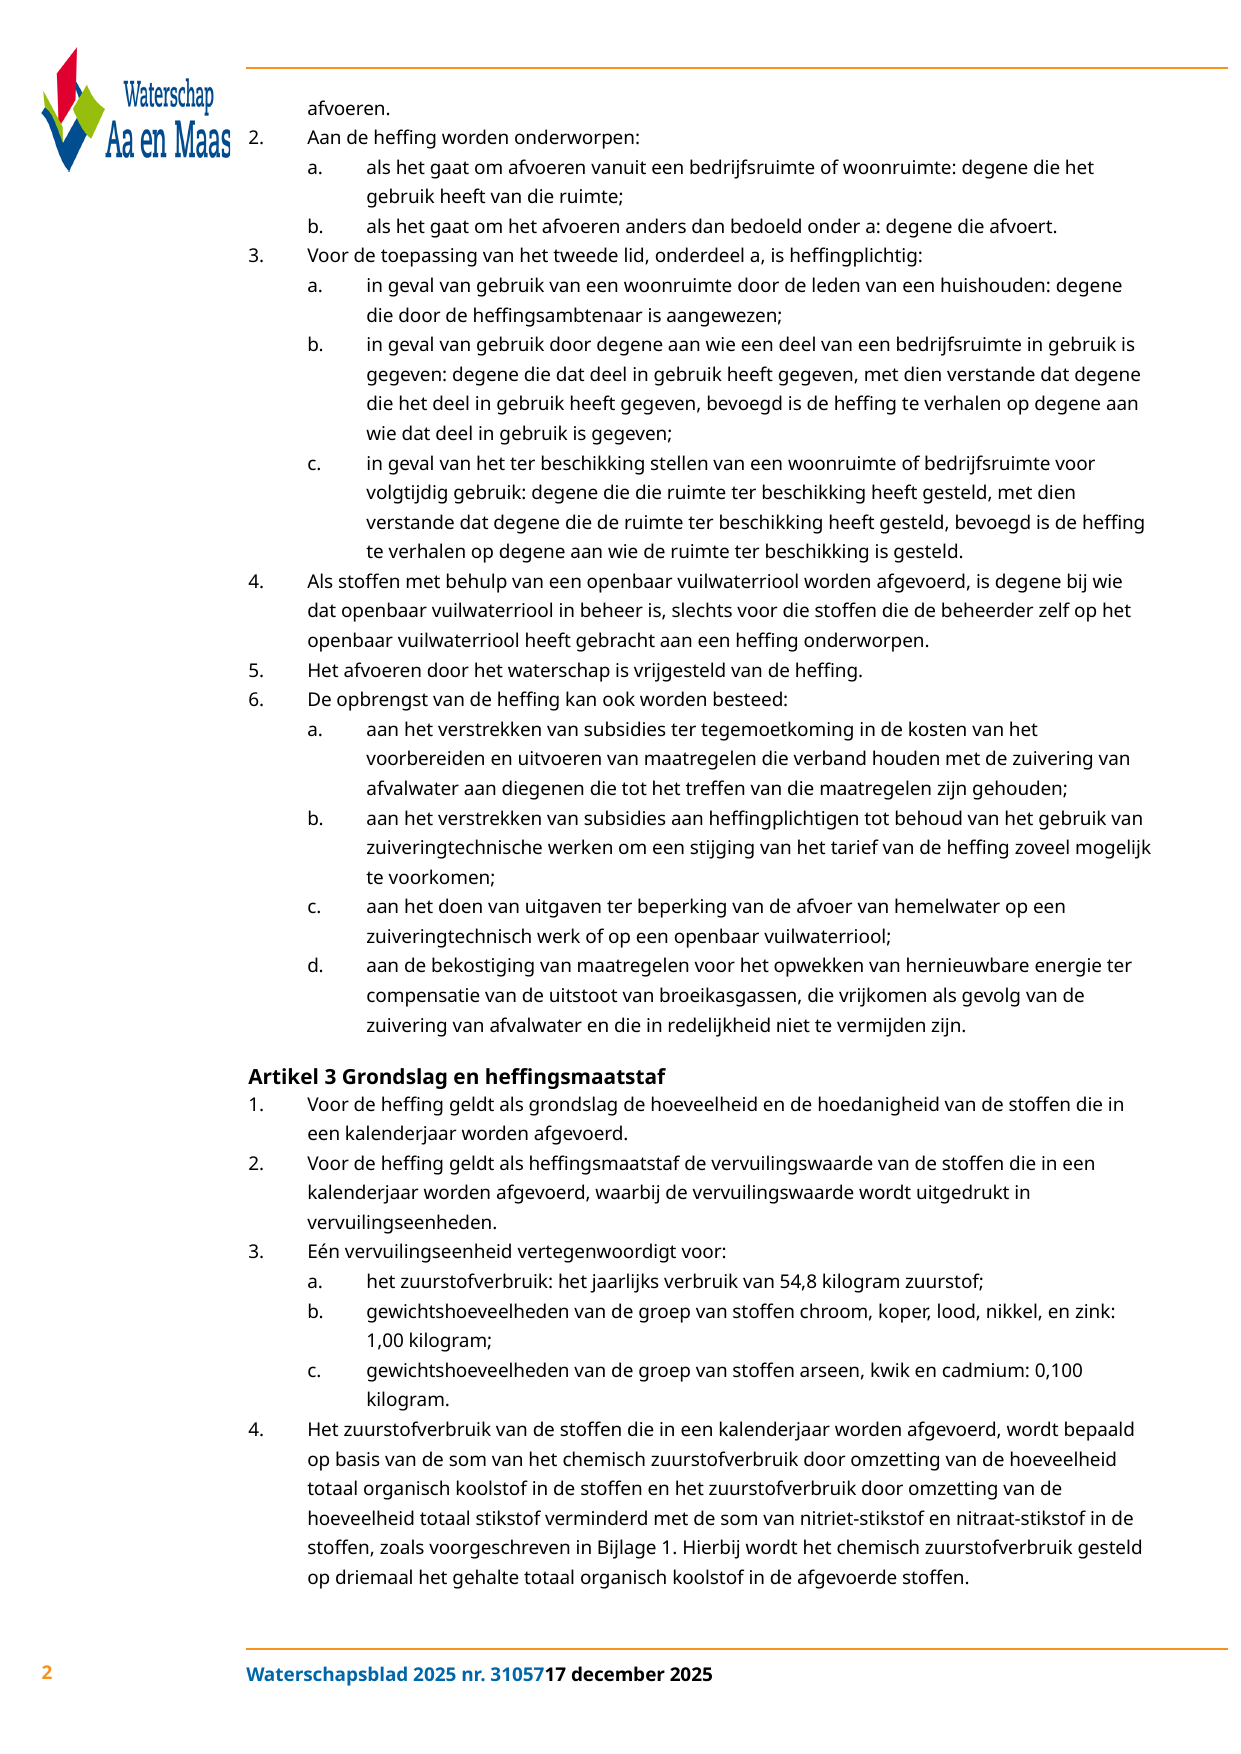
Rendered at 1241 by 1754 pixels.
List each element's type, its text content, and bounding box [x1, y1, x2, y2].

list aan het verstrekken van subsidies ter tegemoetkoming in de kosten van het voorbereiden en uitvoeren van maatregelen die verband houden met de zuivering van afvalwater aan diegenen die tot het treffen van die maatregelen zijn gehouden; [307, 716, 1152, 801]
list aan het doen van uitgaven ter beperking van de afvoer van hemelwater op een zuiveringtechnisch werk of op een openbaar vuilwaterriool; [307, 893, 1152, 949]
text Artikel 3 Grondslag en heffingsmaatstaf [248, 1062, 1152, 1091]
list in geval van het ter beschikking stellen van een woonruimte of bedrijfsruimte voor volgtijdig gebruik: degene die die ruimte ter beschikking heeft gesteld, met dien verstande dat degene die de ruimte ter beschikking heeft gesteld, bevoegd is de heffing te verhalen op degene aan wie de ruimte ter beschikking is gesteld. [307, 450, 1152, 564]
list aan het verstrekken van subsidies aan heffingplichtigen tot behoud van het gebruik van zuiveringtechnische werken om een stijging van het tarief van de heffing zoveel mogelijk te voorkomen; [307, 805, 1152, 890]
list afvoeren. [248, 95, 1152, 121]
list Als stoffen met behulp van een openbaar vuilwaterriool worden afgevoerd, is degene bij wie dat openbaar vuilwaterriool in beheer is, slechts voor die stoffen die de beheerder zelf op het openbaar vuilwaterriool heeft gebracht aan een heffing onderworpen. [248, 568, 1152, 653]
list als het gaat om het afvoeren anders dan bedoeld onder a: degene die afvoert. [307, 213, 1152, 239]
list Eén vervuilingseenheid vertegenwoordigt voor: [248, 1239, 1152, 1264]
list aan de bekostiging van maatregelen voor het opwekken van hernieuwbare energie ter compensatie van de uitstoot van broeikasgassen, die vrijkomen als gevolg van de zuivering van afvalwater en die in redelijkheid niet te vermijden zijn. [307, 953, 1152, 1038]
list in geval van gebruik door degene aan wie een deel van een bedrijfsruimte in gebruik is gegeven: degene die dat deel in gebruik heeft gegeven, met dien verstande dat degene die het deel in gebruik heeft gegeven, bevoegd is de heffing te verhalen op degene aan wie dat deel in gebruik is gegeven; [307, 331, 1152, 446]
picture [41, 47, 231, 172]
list gewichtshoeveelheden van de groep van stoffen chroom, koper, lood, nikkel, en zink: 1,00 kilogram; [307, 1298, 1152, 1353]
list gewichtshoeveelheden van de groep van stoffen arseen, kwik en cadmium: 0,100 kilogram. [307, 1357, 1152, 1412]
list Voor de toepassing van het tweede lid, onderdeel a, is heffingplichtig: [248, 243, 1152, 268]
list Voor de heffing geldt als heffingsmaatstaf de vervuilingswaarde van de stoffen die in een kalenderjaar worden afgevoerd, waarbij de vervuilingswaarde wordt uitgedrukt in vervuilingseenheden. [248, 1150, 1152, 1235]
list De opbrengst van de heffing kan ook worden besteed: [248, 686, 1152, 712]
list Voor de heffing geldt als grondslag de hoeveelheid en de hoedanigheid van de stoffen die in een kalenderjaar worden afgevoerd. [248, 1091, 1152, 1146]
list Aan de heffing worden onderworpen: [248, 124, 1152, 150]
list Het afvoeren door het waterschap is vrijgesteld van de heffing. [248, 657, 1152, 683]
list in geval van gebruik van een woonruimte door de leden van een huishouden: degene die door de heffingsambtenaar is aangewezen; [307, 272, 1152, 328]
list als het gaat om afvoeren vanuit een bedrijfsruimte of woonruimte: degene die het gebruik heeft van die ruimte; [307, 154, 1152, 209]
list het zuurstofverbruik: het jaarlijks verbruik van 54,8 kilogram zuurstof; [307, 1268, 1152, 1294]
list Het zuurstofverbruik van de stoffen die in een kalenderjaar worden afgevoerd, wordt bepaald op basis van de som van het chemisch zuurstofverbruik door omzetting van de hoeveelheid totaal organisch koolstof in de stoffen en het zuurstofverbruik door omzetting van de hoeveelheid totaal stikstof verminderd met de som van nitriet-stikstof en nitraat-stikstof in de stoffen, zoals voorgeschreven in Bijlage 1. Hierbij wordt het chemisch zuurstofverbruik gesteld op driemaal het gehalte totaal organisch koolstof in de afgevoerde stoffen. [248, 1416, 1152, 1590]
